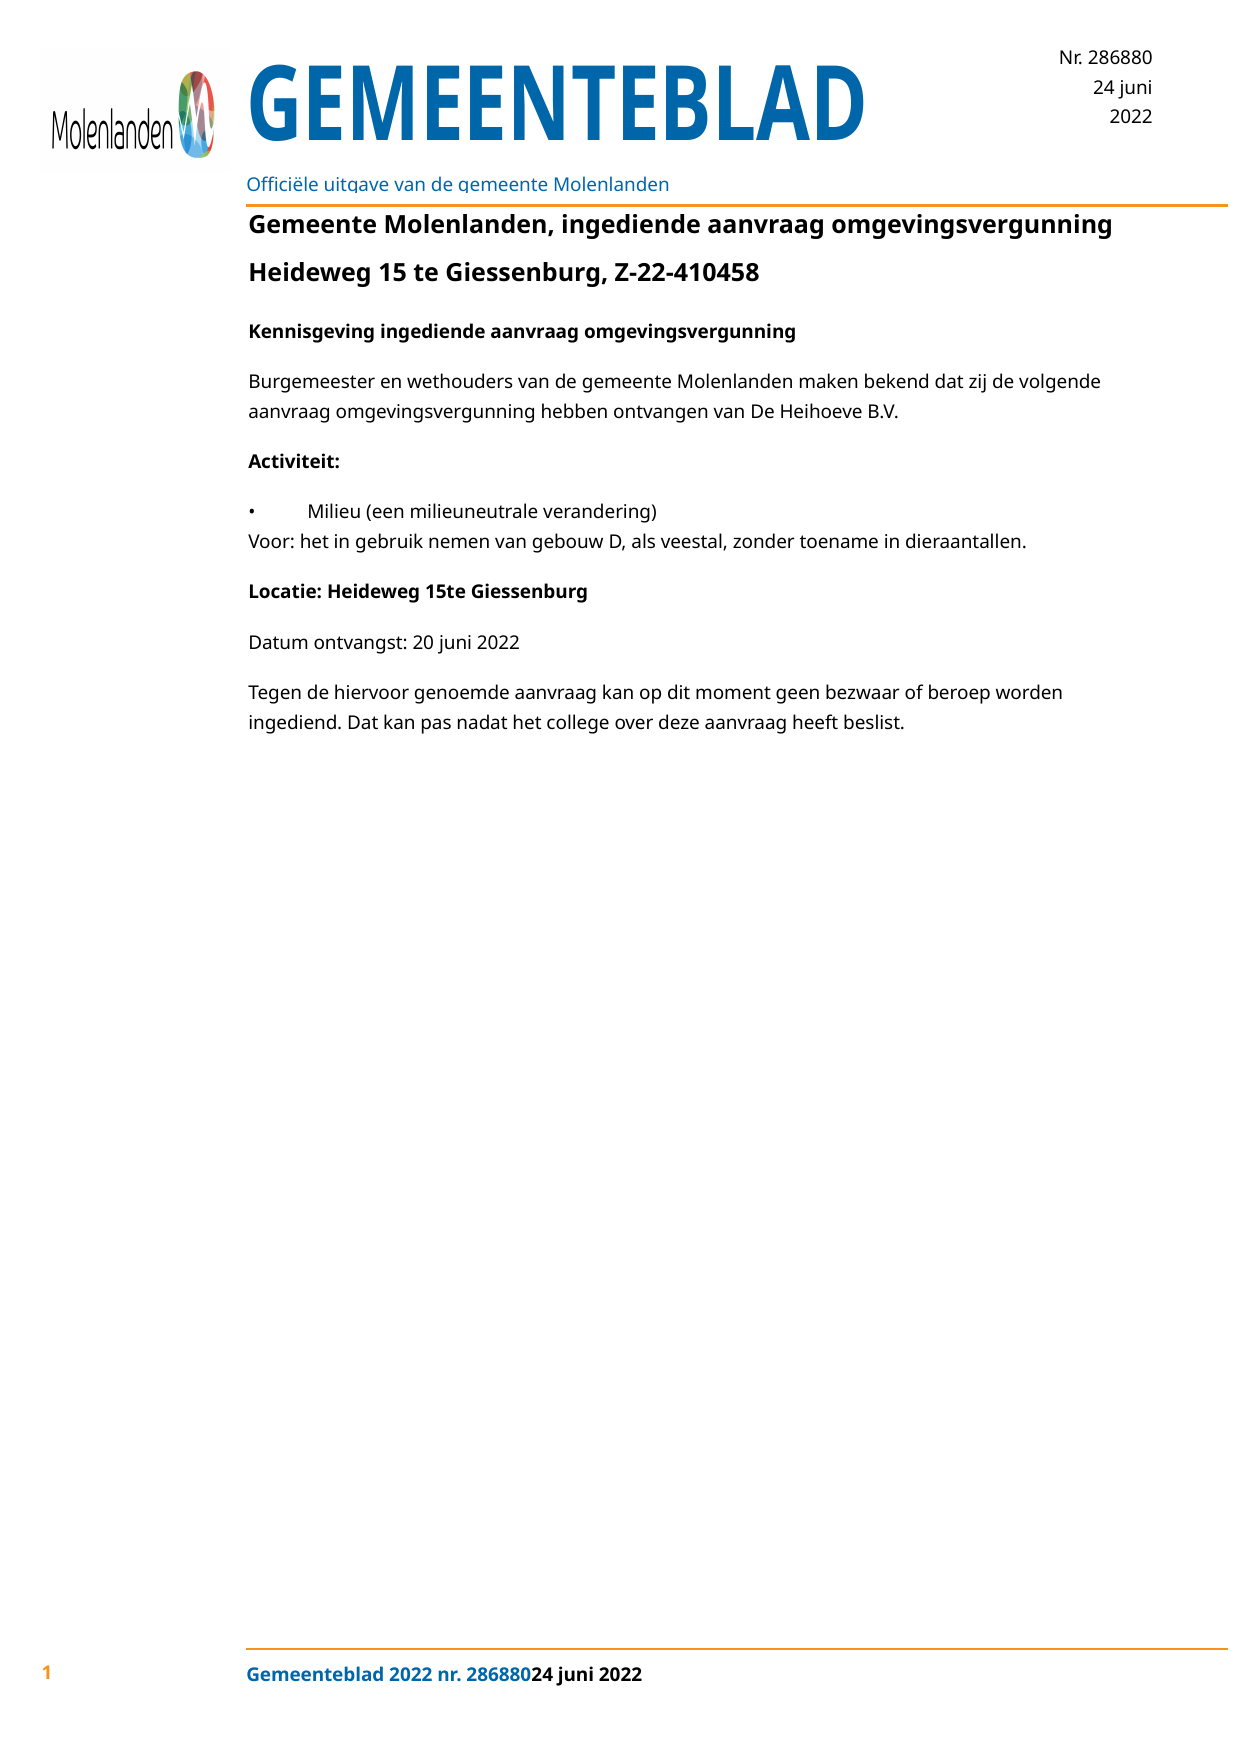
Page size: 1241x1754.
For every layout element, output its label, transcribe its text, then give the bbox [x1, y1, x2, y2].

text Gemeente Molenlanden, ingediende aanvraag omgevingsvergunning Heideweg 15 te Giessenburg, Z-22-410458 [248, 207, 1152, 288]
text Burgemeester en wethouders van de gemeente Molenlanden maken bekend dat zij de volgende aanvraag omgevingsvergunning hebben ontvangen van De Heihoeve B.V. [248, 368, 1152, 424]
text Datum ontvangst: 20 juni 2022 [248, 629, 1152, 655]
text Kennisgeving ingediende aanvraag omgevingsvergunning [248, 318, 1152, 344]
picture [41, 47, 231, 172]
text Activiteit: [248, 448, 1152, 474]
text Locatie: Heideweg 15te Giessenburg [248, 579, 1152, 604]
list Milieu (een milieuneutrale verandering) [248, 499, 1152, 524]
text Voor: het in gebruik nemen van gebouw D, als veestal, zonder toename in dieraantallen. [248, 528, 1152, 554]
text Tegen de hiervoor genoemde aanvraag kan op dit moment geen bezwaar of beroep worden ingediend. Dat kan pas nadat het college over deze aanvraag heeft beslist. [248, 679, 1152, 735]
